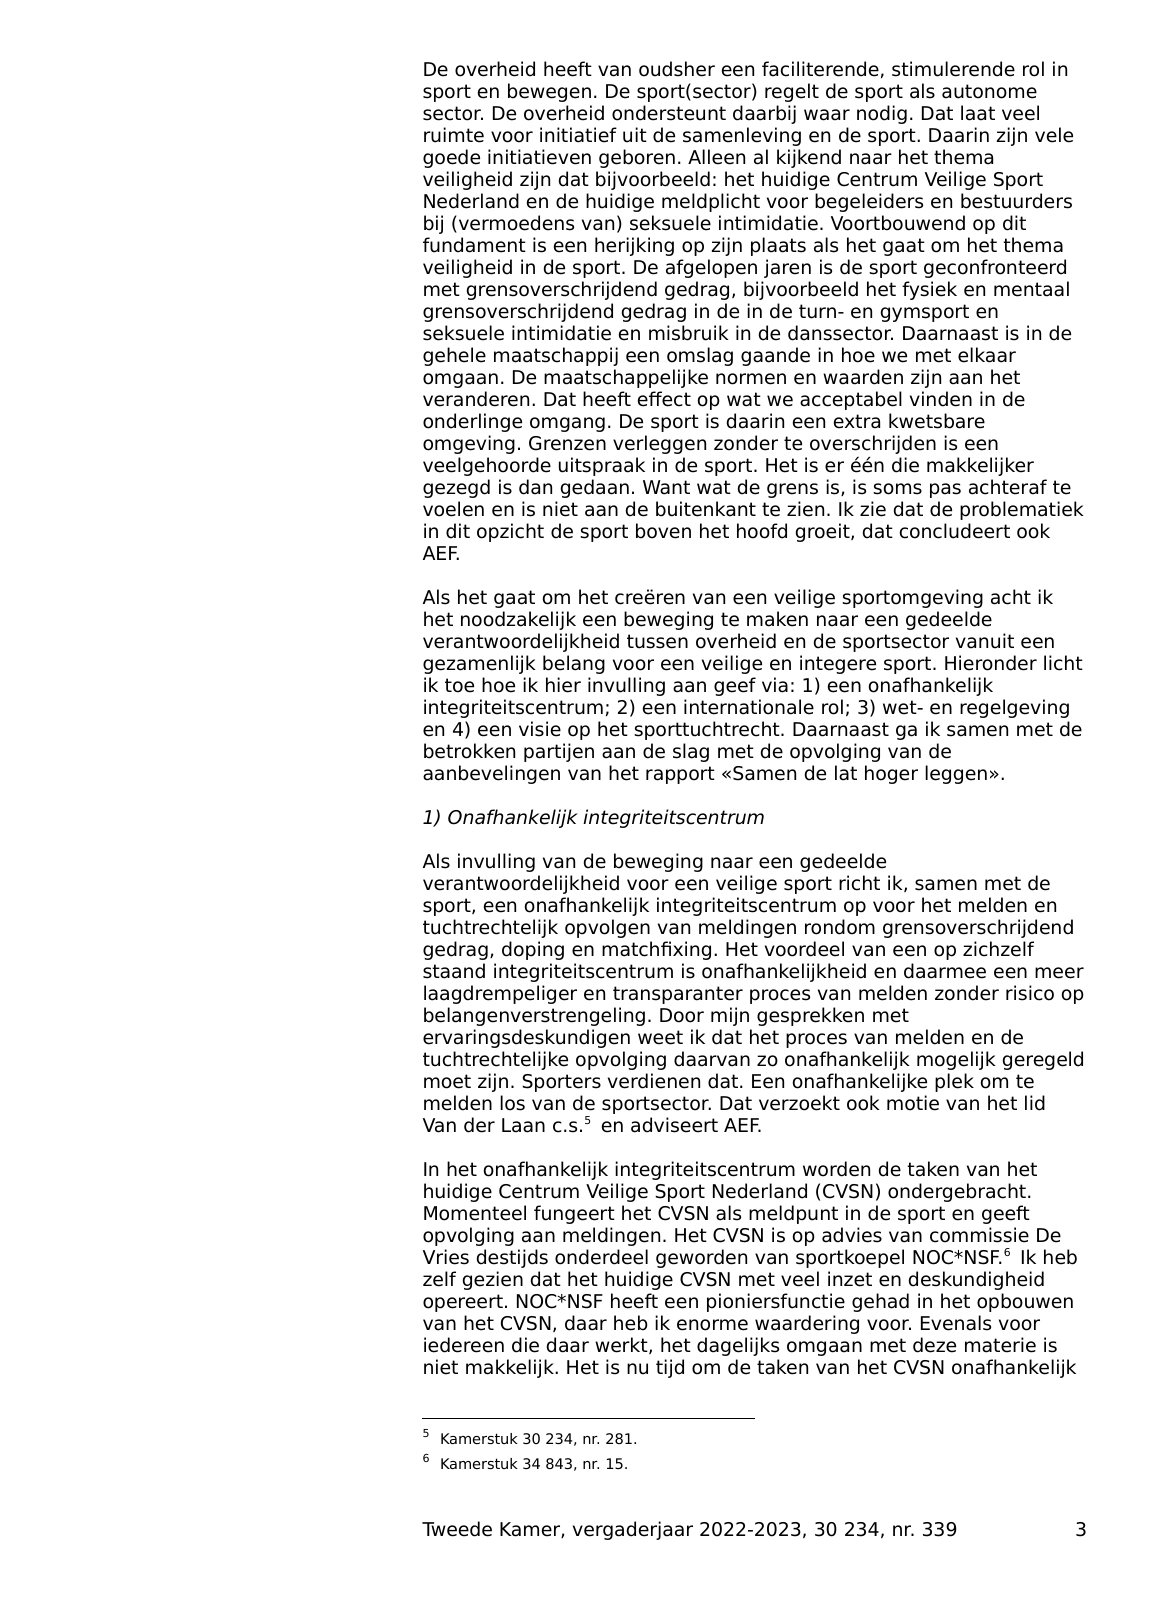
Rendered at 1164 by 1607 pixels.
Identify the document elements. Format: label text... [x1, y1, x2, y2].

text De overheid heeft van oudsher een faciliterende, stimulerende rol in sport en bewegen. De sport(sector) regelt de sport als autonome sector. De overheid ondersteunt daarbij waar nodig. Dat laat veel ruimte voor initiatief uit de samenleving en de sport. Daarin zijn vele goede initiatieven geboren. Alleen al kijkend naar het thema veiligheid zijn dat bijvoorbeeld: het huidige Centrum Veilige Sport Nederland en de huidige meldplicht voor begeleiders en bestuurders bij (vermoedens van) seksuele intimidatie. Voortbouwend op dit fundament is een herijking op zijn plaats als het gaat om het thema veiligheid in de sport. De afgelopen jaren is de sport geconfronteerd met grensoverschrijdend gedrag, bijvoorbeeld het fysiek en mentaal grensoverschrijdend gedrag in de in de turn- en gymsport en seksuele intimidatie en misbruik in de danssector. Daarnaast is in de gehele maatschappij een omslag gaande in hoe we met elkaar omgaan. De maatschappelijke normen en waarden zijn aan het veranderen. Dat heeft effect op wat we acceptabel vinden in de onderlinge omgang. De sport is daarin een extra kwetsbare omgeving. Grenzen verleggen zonder te overschrijden is een veelgehoorde uitspraak in de sport. Het is er één die makkelijker gezegd is dan gedaan. Want wat de grens is, is soms pas achteraf te voelen en is niet aan de buitenkant te zien. Ik zie dat de problematiek in dit opzicht de sport boven het hoofd groeit, dat concludeert ook AEF. [422, 59, 1087, 564]
text In het onafhankelijk integriteitscentrum worden de taken van het huidige Centrum Veilige Sport Nederland (CVSN) ondergebracht. Momenteel fungeert het CVSN als meldpunt in de sport en geeft opvolging aan meldingen. Het CVSN is op advies van commissie De Vries destijds onderdeel geworden van sportkoepel NOC*NSF. Ik heb zelf gezien dat het huidige CVSN met veel inzet en deskundigheid opereert. NOC*NSF heeft een pioniersfunctie gehad in het opbouwen van het CVSN, daar heb ik enorme waardering voor. Evenals voor iedereen die daar werkt, het dagelijks omgaan met deze materie is niet makkelijk. Het is nu tijd om de taken van het CVSN onafhankelijk [422, 1159, 1087, 1379]
text Kamerstuk 30 234, nr. 281. [422, 1427, 1087, 1449]
text Als invulling van de beweging naar een gedeelde verantwoordelijkheid voor een veilige sport richt ik, samen met de sport, een onafhankelijk integriteitscentrum op voor het melden en tuchtrechtelijk opvolgen van meldingen rondom grensoverschrijdend gedrag, doping en matchfixing. Het voordeel van een op zichzelf staand integriteitscentrum is onafhankelijkheid en daarmee een meer laagdrempeliger en transparanter proces van melden zonder risico op belangenverstrengeling. Door mijn gesprekken met ervaringsdeskundigen weet ik dat het proces van melden en de tuchtrechtelijke opvolging daarvan zo onafhankelijk mogelijk geregeld moet zijn. Sporters verdienen dat. Een onafhankelijke plek om te melden los van de sportsector. Dat verzoekt ook motie van het lid Van der Laan c.s. en adviseert AEF. [422, 851, 1087, 1137]
text Als het gaat om het creëren van een veilige sportomgeving acht ik het noodzakelijk een beweging te maken naar een gedeelde verantwoordelijkheid tussen overheid en de sportsector vanuit een gezamenlijk belang voor een veilige en integere sport. Hieronder licht ik toe hoe ik hier invulling aan geef via: 1) een onafhankelijk integriteitscentrum; 2) een internationale rol; 3) wet- en regelgeving en 4) een visie op het sporttuchtrecht. Daarnaast ga ik samen met de betrokken partijen aan de slag met de opvolging van de aanbevelingen van het rapport «Samen de lat hoger leggen». [422, 587, 1087, 784]
text Kamerstuk 34 843, nr. 15. [422, 1452, 1087, 1474]
subtitle 1) Onafhankelijk integriteitscentrum [422, 807, 1087, 829]
